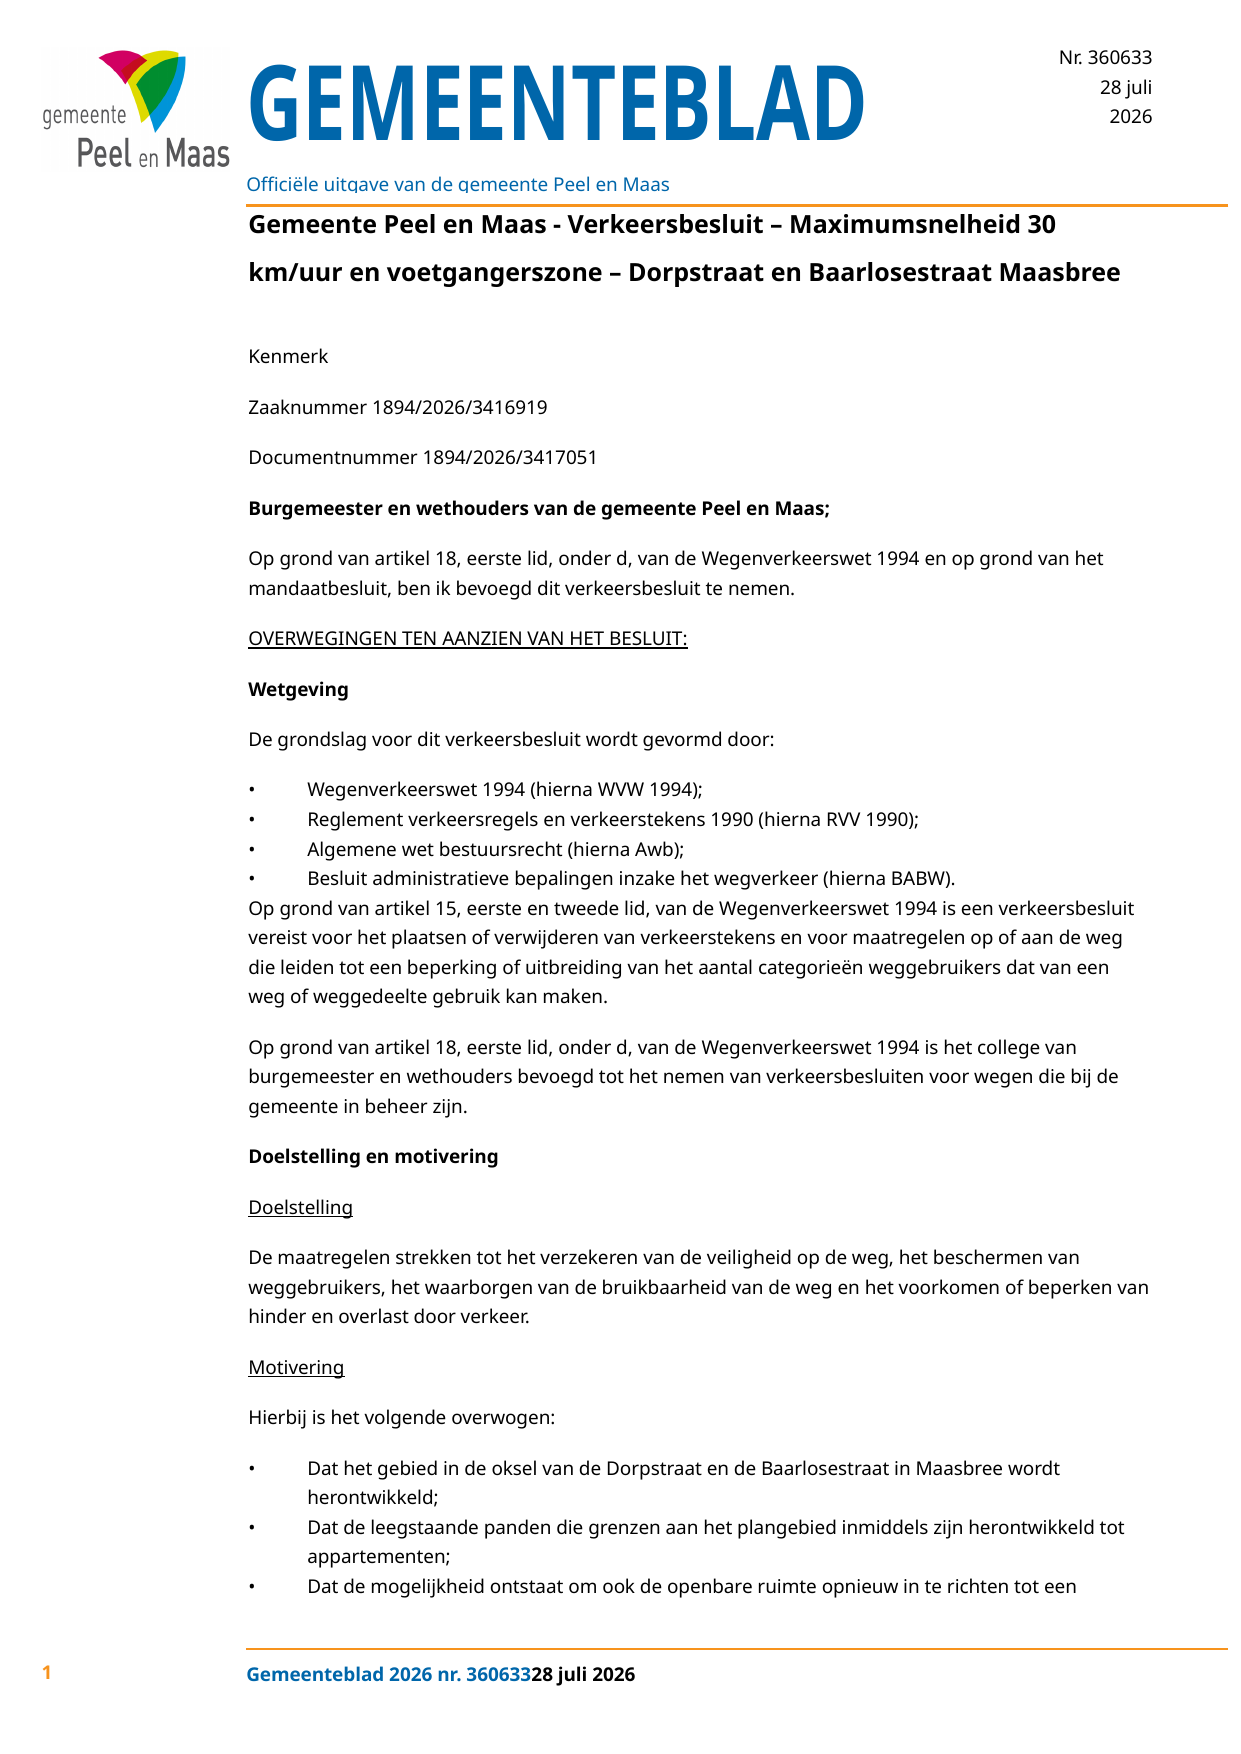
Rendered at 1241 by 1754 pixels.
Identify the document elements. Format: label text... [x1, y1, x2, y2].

text OVERWEGINGEN TEN AANZIEN VAN HET BESLUIT: [248, 625, 1152, 651]
list Dat de leegstaande panden die grenzen aan het plangebied inmiddels zijn herontwikkeld tot appartementen; [248, 1514, 1152, 1569]
list Dat het gebied in de oksel van de Dorpstraat en de Baarlosestraat in Maasbree wordt herontwikkeld; [248, 1455, 1152, 1510]
text Doelstelling [248, 1194, 1152, 1220]
list Algemene wet bestuursrecht (hierna Awb); [248, 836, 1152, 861]
text De grondslag voor dit verkeersbesluit wordt gevormd door: [248, 726, 1152, 752]
text Zaaknummer 1894/2026/3416919 [248, 394, 1152, 420]
text Wetgeving [248, 676, 1152, 701]
text Kenmerk [248, 344, 1152, 369]
list Dat de mogelijkheid ontstaat om ook de openbare ruimte opnieuw in te richten tot een [248, 1573, 1152, 1599]
picture [41, 47, 231, 172]
text De maatregelen strekken tot het verzekeren van de veiligheid op de weg, het beschermen van weggebruikers, het waarborgen van de bruikbaarheid van de weg en het voorkomen of beperken van hinder en overlast door verkeer. [248, 1244, 1152, 1329]
text Gemeente Peel en Maas - Verkeersbesluit – Maximumsnelheid 30 km/uur en voetgangerszone – Dorpstraat en Baarlosestraat Maasbree [248, 207, 1152, 288]
text Op grond van artikel 18, eerste lid, onder d, van de Wegenverkeerswet 1994 en op grond van het mandaatbesluit, ben ik bevoegd dit verkeersbesluit te nemen. [248, 545, 1152, 601]
text Hierbij is het volgende overwogen: [248, 1404, 1152, 1430]
list Besluit administratieve bepalingen inzake het wegverkeer (hierna BABW). [248, 865, 1152, 891]
text Op grond van artikel 15, eerste en tweede lid, van de Wegenverkeerswet 1994 is een verkeersbesluit vereist voor het plaatsen of verwijderen van verkeerstekens en voor maatregelen op of aan de weg die leiden tot een beperking of uitbreiding van het aantal categorieën weggebruikers dat van een weg of weggedeelte gebruik kan maken. [248, 895, 1152, 1009]
text Burgemeester en wethouders van de gemeente Peel en Maas; [248, 495, 1152, 521]
text Doelstelling en motivering [248, 1144, 1152, 1169]
text Op grond van artikel 18, eerste lid, onder d, van de Wegenverkeerswet 1994 is het college van burgemeester en wethouders bevoegd tot het nemen van verkeersbesluiten voor wegen die bij de gemeente in beheer zijn. [248, 1034, 1152, 1119]
text Documentnummer 1894/2026/3417051 [248, 444, 1152, 470]
text Motivering [248, 1354, 1152, 1380]
list Wegenverkeerswet 1994 (hierna WVW 1994); [248, 777, 1152, 802]
list Reglement verkeersregels en verkeerstekens 1990 (hierna RVV 1990); [248, 806, 1152, 832]
